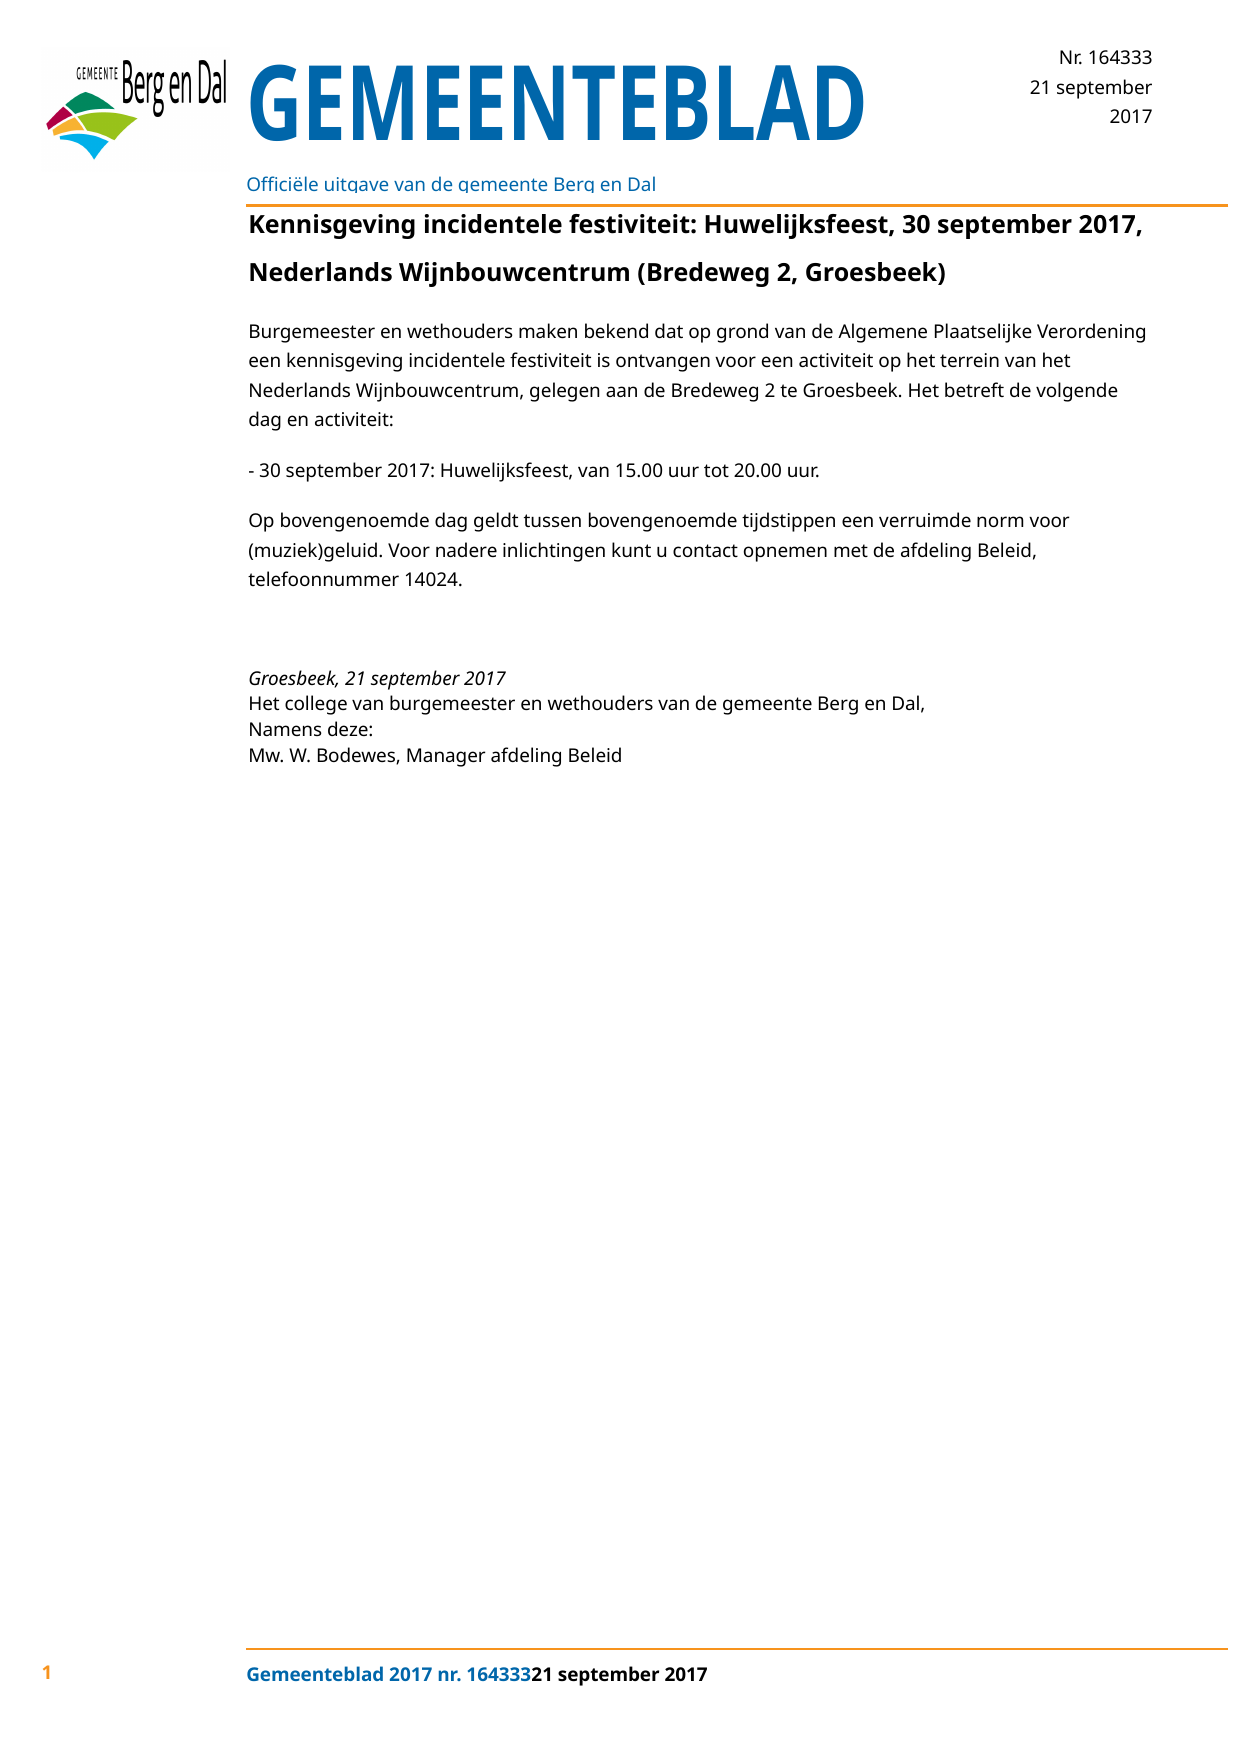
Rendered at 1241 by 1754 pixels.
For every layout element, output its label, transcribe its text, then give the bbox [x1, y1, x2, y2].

text - 30 september 2017: Huwelijksfeest, van 15.00 uur tot 20.00 uur. [248, 457, 1152, 483]
text Het college van burgemeester en wethouders van de gemeente Berg en Dal, [248, 691, 1152, 716]
text Mw. W. Bodewes, Manager afdeling Beleid [248, 742, 1152, 768]
text Burgemeester en wethouders maken bekend dat op grond van de Algemene Plaatselijke Verordening een kennisgeving incidentele festiviteit is ontvangen voor een activiteit op het terrein van het Nederlands Wijnbouwcentrum, gelegen aan de Bredeweg 2 te Groesbeek. Het betreft de volgende dag en activiteit: [248, 318, 1152, 432]
text Kennisgeving incidentele festiviteit: Huwelijksfeest, 30 september 2017, Nederlands Wijnbouwcentrum (Bredeweg 2, Groesbeek) [248, 207, 1152, 288]
picture [41, 47, 231, 172]
text Groesbeek, 21 september 2017 [248, 665, 1152, 691]
text Op bovengenoemde dag geldt tussen bovengenoemde tijdstippen een verruimde norm voor (muziek)geluid. Voor nadere inlichtingen kunt u contact opnemen met de afdeling Beleid, telefoonnummer 14024. [248, 507, 1152, 592]
text Namens deze: [248, 716, 1152, 742]
